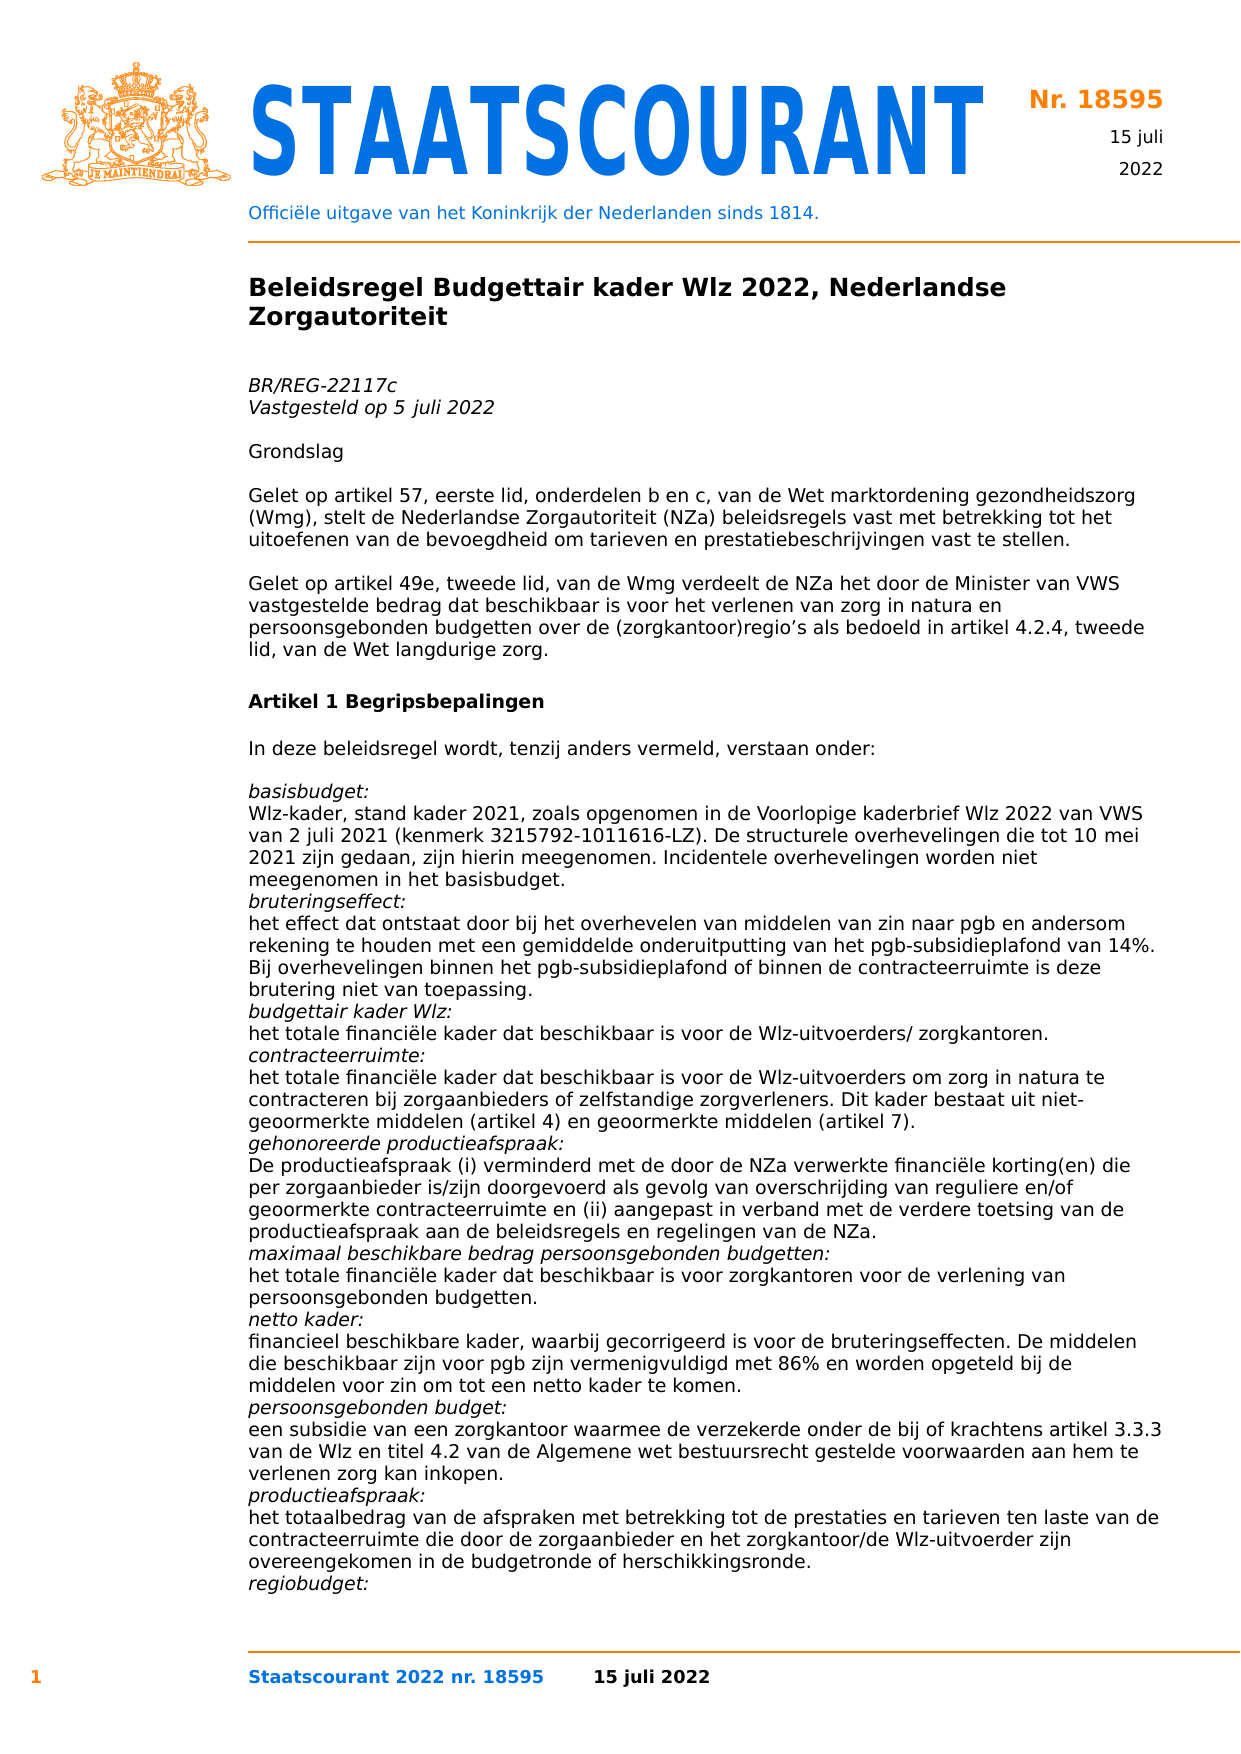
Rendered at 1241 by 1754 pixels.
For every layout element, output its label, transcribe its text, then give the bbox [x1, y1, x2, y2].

text De productieafspraak (i) verminderd met de door de NZa verwerkte financiële korting(en) die per zorgaanbieder is/zijn doorgevoerd als gevolg van overschrijding van reguliere en/of geoormerkte contracteerruimte en (ii) aangepast in verband met de verdere toetsing van de productieafspraak aan de beleidsregels en regelingen van de NZa. [248, 1155, 1163, 1243]
text het effect dat ontstaat door bij het overhevelen van middelen van zin naar pgb en andersom rekening te houden met een gemiddelde onderuitputting van het pgb-subsidieplafond van 14%. Bij overhevelingen binnen het pgb-subsidieplafond of binnen de contracteerruimte is deze brutering niet van toepassing. [248, 913, 1163, 1001]
text contracteerruimte: [248, 1045, 1163, 1067]
text In deze beleidsregel wordt, tenzij anders vermeld, verstaan onder: [248, 737, 1163, 759]
text gehonoreerde productieafspraak: [248, 1133, 1163, 1155]
text Gelet op artikel 57, eerste lid, onderdelen b en c, van de Wet marktordening gezondheidszorg (Wmg), stelt de Nederlandse Zorgautoriteit (NZa) beleidsregels vast met betrekking tot het uitoefenen van de bevoegdheid om tarieven en prestatiebeschrijvingen vast te stellen. [248, 485, 1163, 551]
text een subsidie van een zorgkantoor waarmee de verzekerde onder de bij of krachtens artikel 3.3.3 van de Wlz en titel 4.2 van de Algemene wet bestuursrecht gestelde voorwaarden aan hem te verlenen zorg kan inkopen. [248, 1419, 1163, 1485]
text netto kader: [248, 1309, 1163, 1331]
text budgettair kader Wlz: [248, 1001, 1163, 1023]
table_header STAATSCOURANT [248, 62, 998, 203]
text het totale financiële kader dat beschikbaar is voor zorgkantoren voor de verlening van persoonsgebonden budgetten. [248, 1265, 1163, 1309]
text het totaalbedrag van de afspraken met betrekking tot de prestaties en tarieven ten laste van de contracteerruimte die door de zorgaanbieder en het zorgkantoor/de Wlz-uitvoerder zijn overeengekomen in de budgetronde of herschikkingsronde. [248, 1507, 1163, 1573]
subtitle Artikel 1 Begripsbepalingen [248, 691, 1163, 712]
table_cell 2022 [998, 153, 1240, 203]
text Wlz-kader, stand kader 2021, zoals opgenomen in de Voorlopige kaderbrief Wlz 2022 van VWS van 2 juli 2021 (kenmerk 3215792-1011616-LZ). De structurele overhevelingen die tot 10 mei 2021 zijn gedaan, zijn hierin meegenomen. Incidentele overhevelingen worden niet meegenomen in het basisbudget. [248, 803, 1163, 891]
table_cell 15 juli [998, 121, 1240, 153]
text BR/REG-22117c [248, 375, 1163, 397]
text financieel beschikbare kader, waarbij gecorrigeerd is voor de bruteringseffecten. De middelen die beschikbaar zijn voor pgb zijn vermenigvuldigd met 86% en worden opgeteld bij de middelen voor zin om tot een netto kader te komen. [248, 1331, 1163, 1397]
text maximaal beschikbare bedrag persoonsgebonden budgetten: [248, 1243, 1163, 1265]
table_cell Officiële uitgave van het Koninkrijk der Nederlanden sinds 1814. [248, 203, 1240, 241]
text bruteringseffect: [248, 891, 1163, 913]
text productieafspraak: [248, 1485, 1163, 1507]
text het totale financiële kader dat beschikbaar is voor de Wlz-uitvoerders om zorg in natura te contracteren bij zorgaanbieders of zelfstandige zorgverleners. Dit kader bestaat uit niet-geoormerkte middelen (artikel 4) en geoormerkte middelen (artikel 7). [248, 1067, 1163, 1133]
subtitle Beleidsregel Budgettair kader Wlz 2022, Nederlandse Zorgautoriteit [248, 273, 1163, 331]
picture [41, 62, 231, 186]
text Grondslag [248, 441, 1163, 463]
text persoonsgebonden budget: [248, 1397, 1163, 1419]
table_header [25, 62, 248, 241]
text basisbudget: [248, 781, 1163, 803]
text Gelet op artikel 49e, tweede lid, van de Wmg verdeelt de NZa het door de Minister van VWS vastgestelde bedrag dat beschikbaar is voor het verlenen van zorg in natura en persoonsgebonden budgetten over de (zorgkantoor)regio’s als bedoeld in artikel 4.2.4, tweede lid, van de Wet langdurige zorg. [248, 573, 1163, 661]
text het totale financiële kader dat beschikbaar is voor de Wlz-uitvoerders/ zorgkantoren. [248, 1023, 1163, 1045]
text Vastgesteld op 5 juli 2022 [248, 397, 1163, 419]
table_header Nr. 18595 [998, 62, 1240, 121]
text regiobudget: [248, 1573, 1163, 1594]
